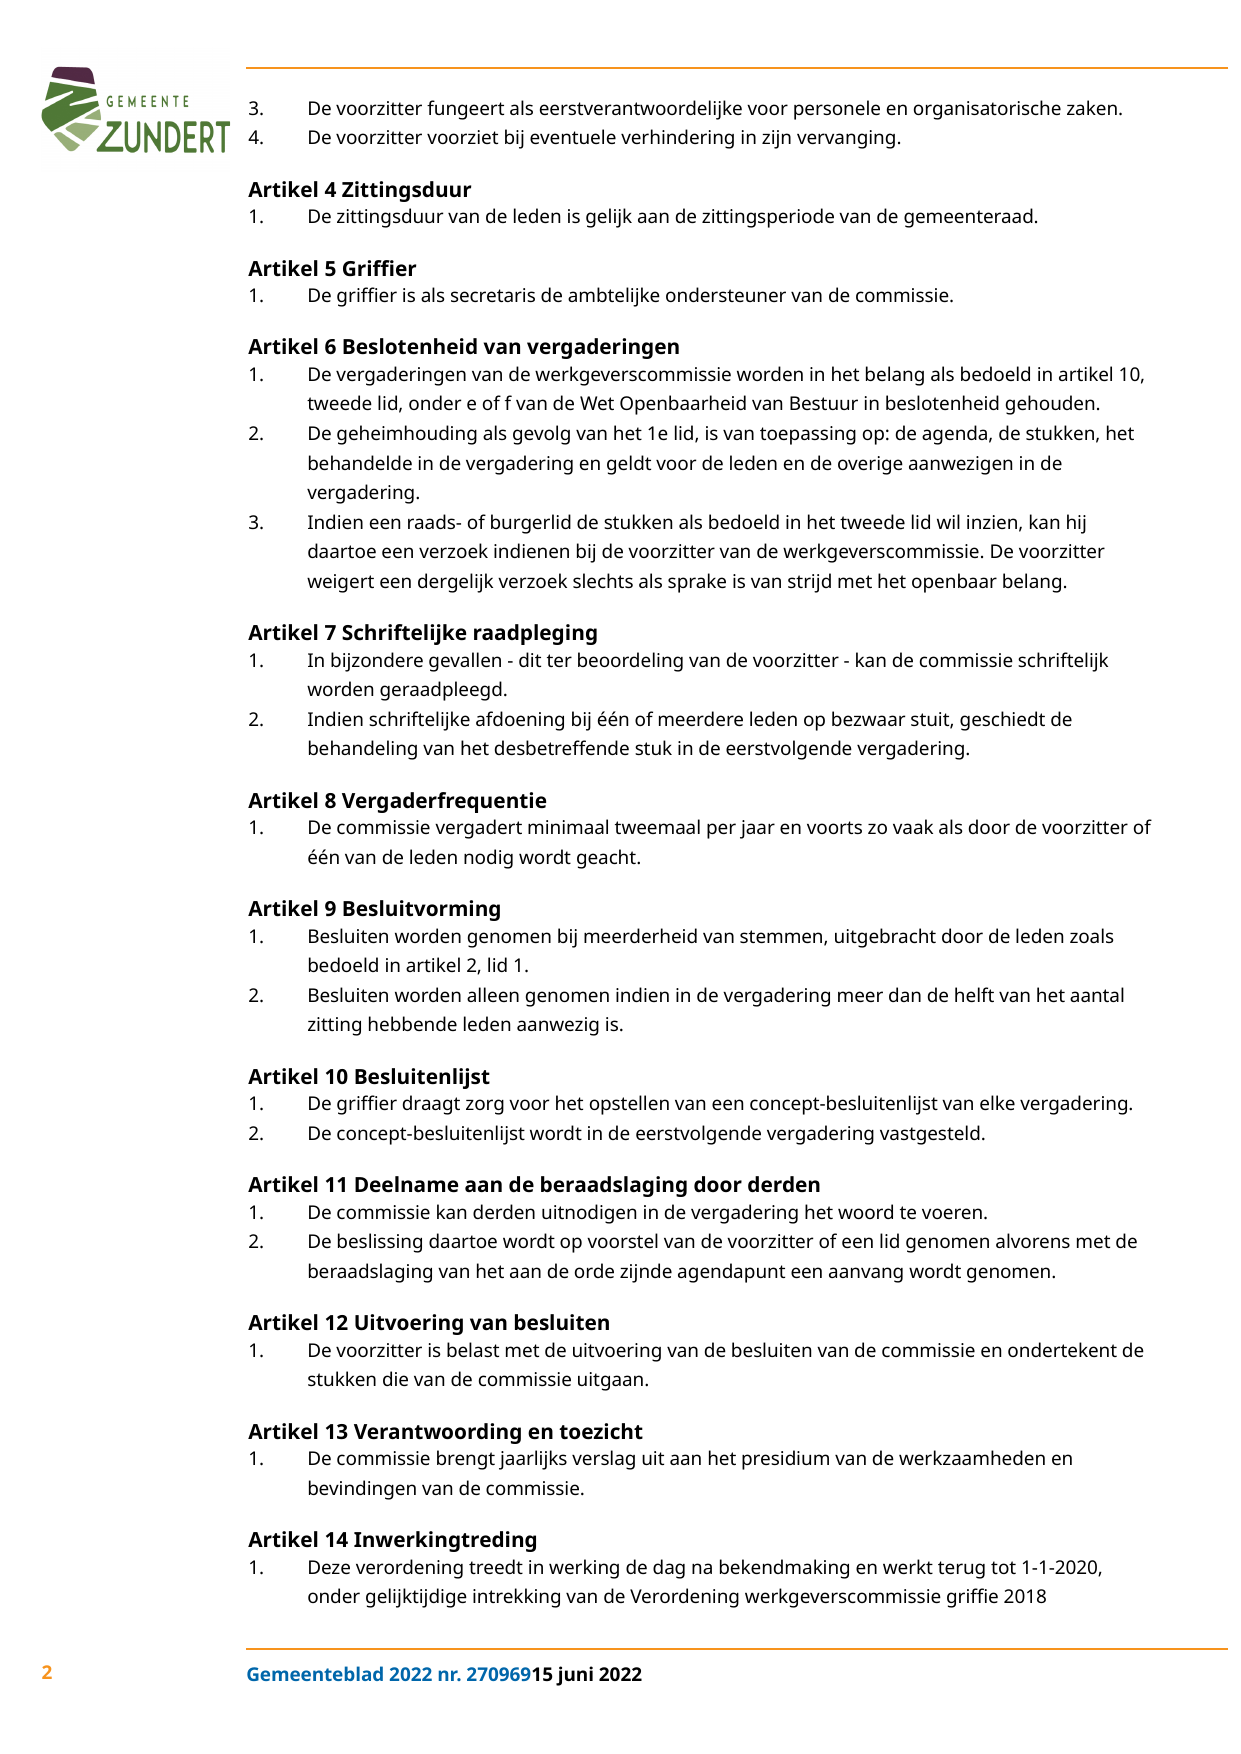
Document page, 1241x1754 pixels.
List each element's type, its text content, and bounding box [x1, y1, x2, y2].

list Besluiten worden alleen genomen indien in de vergadering meer dan de helft van het aantal zitting hebbende leden aanwezig is. [248, 982, 1152, 1037]
list De voorzitter fungeert als eerstverantwoordelijke voor personele en organisatorische zaken. [248, 95, 1152, 121]
list De zittingsduur van de leden is gelijk aan de zittingsperiode van de gemeenteraad. [248, 203, 1152, 229]
list De commissie kan derden uitnodigen in de vergadering het woord te voeren. [248, 1199, 1152, 1225]
list Besluiten worden genomen bij meerderheid van stemmen, uitgebracht door de leden zoals bedoeld in artikel 2, lid 1. [248, 923, 1152, 978]
list De geheimhouding als gevolg van het 1e lid, is van toepassing op: de agenda, de stukken, het behandelde in de vergadering en geldt voor de leden en de overige aanwezigen in de vergadering. [248, 420, 1152, 505]
picture [41, 47, 231, 172]
text Artikel 5 Griffier [248, 254, 1152, 282]
text Artikel 12 Uitvoering van besluiten [248, 1308, 1152, 1337]
list Deze verordening treedt in werking de dag na bekendmaking en werkt terug tot 1-1-2020, onder gelijktijdige intrekking van de Verordening werkgeverscommissie griffie 2018 [248, 1554, 1152, 1609]
text Artikel 8 Vergaderfrequentie [248, 786, 1152, 814]
text Artikel 14 Inwerkingtreding [248, 1525, 1152, 1554]
list De voorzitter voorziet bij eventuele verhindering in zijn vervanging. [248, 124, 1152, 150]
list De griffier draagt zorg voor het opstellen van een concept-besluitenlijst van elke vergadering. [248, 1091, 1152, 1116]
text Artikel 10 Besluitenlijst [248, 1062, 1152, 1091]
text Artikel 9 Besluitvorming [248, 894, 1152, 923]
list De griffier is als secretaris de ambtelijke ondersteuner van de commissie. [248, 282, 1152, 308]
list De voorzitter is belast met de uitvoering van de besluiten van de commissie en ondertekent de stukken die van de commissie uitgaan. [248, 1337, 1152, 1392]
text Artikel 6 Beslotenheid van vergaderingen [248, 332, 1152, 361]
text Artikel 4 Zittingsduur [248, 175, 1152, 203]
list De concept-besluitenlijst wordt in de eerstvolgende vergadering vastgesteld. [248, 1120, 1152, 1146]
list De vergaderingen van de werkgeverscommissie worden in het belang als bedoeld in artikel 10, tweede lid, onder e of f van de Wet Openbaarheid van Bestuur in beslotenheid gehouden. [248, 361, 1152, 416]
list Indien een raads- of burgerlid de stukken als bedoeld in het tweede lid wil inzien, kan hij daartoe een verzoek indienen bij de voorzitter van de werkgeverscommissie. De voorzitter weigert een dergelijk verzoek slechts als sprake is van strijd met het openbaar belang. [248, 509, 1152, 594]
text Artikel 7 Schriftelijke raadpleging [248, 618, 1152, 647]
text Artikel 13 Verantwoording en toezicht [248, 1417, 1152, 1445]
text Artikel 11 Deelname aan de beraadslaging door derden [248, 1171, 1152, 1199]
list De beslissing daartoe wordt op voorstel van de voorzitter of een lid genomen alvorens met de beraadslaging van het aan de orde zijnde agendapunt een aanvang wordt genomen. [248, 1228, 1152, 1284]
list De commissie brengt jaarlijks verslag uit aan het presidium van de werkzaamheden en bevindingen van de commissie. [248, 1445, 1152, 1501]
list De commissie vergadert minimaal tweemaal per jaar en voorts zo vaak als door de voorzitter of één van de leden nodig wordt geacht. [248, 814, 1152, 870]
list Indien schriftelijke afdoening bij één of meerdere leden op bezwaar stuit, geschiedt de behandeling van het desbetreffende stuk in de eerstvolgende vergadering. [248, 706, 1152, 761]
list In bijzondere gevallen - dit ter beoordeling van de voorzitter - kan de commissie schriftelijk worden geraadpleegd. [248, 647, 1152, 702]
